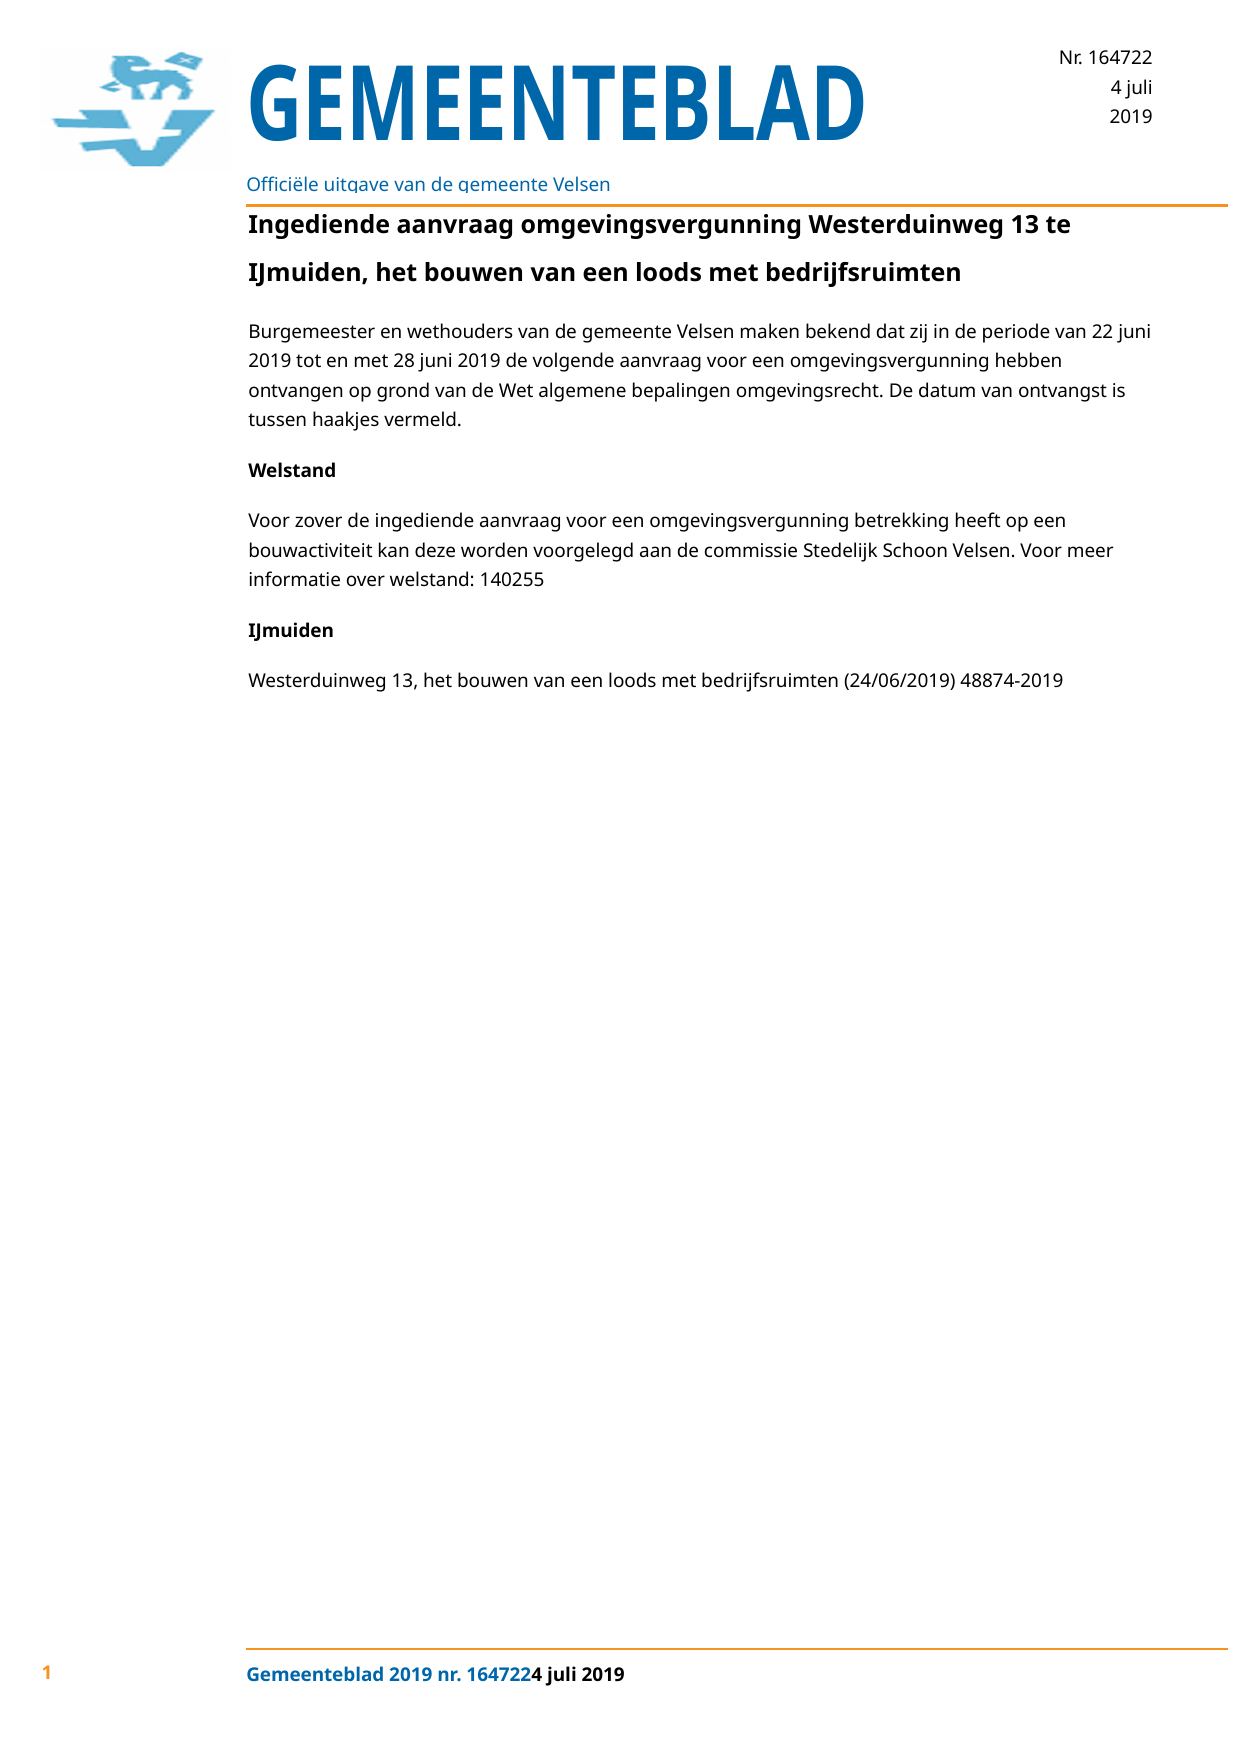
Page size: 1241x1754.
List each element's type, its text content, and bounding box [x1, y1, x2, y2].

text IJmuiden [248, 617, 1152, 643]
picture [41, 47, 231, 172]
text Welstand [248, 457, 1152, 483]
text Burgemeester en wethouders van de gemeente Velsen maken bekend dat zij in de periode van 22 juni 2019 tot en met 28 juni 2019 de volgende aanvraag voor een omgevingsvergunning hebben ontvangen op grond van de Wet algemene bepalingen omgevingsrecht. De datum van ontvangst is tussen haakjes vermeld. [248, 318, 1152, 432]
text Voor zover de ingediende aanvraag voor een omgevingsvergunning betrekking heeft op een bouwactiviteit kan deze worden voorgelegd aan de commissie Stedelijk Schoon Velsen. Voor meer informatie over welstand: 140255 [248, 507, 1152, 592]
text Ingediende aanvraag omgevingsvergunning Westerduinweg 13 te IJmuiden, het bouwen van een loods met bedrijfsruimten [248, 207, 1152, 288]
text Westerduinweg 13, het bouwen van een loods met bedrijfsruimten (24/06/2019) 48874-2019 [248, 667, 1152, 693]
